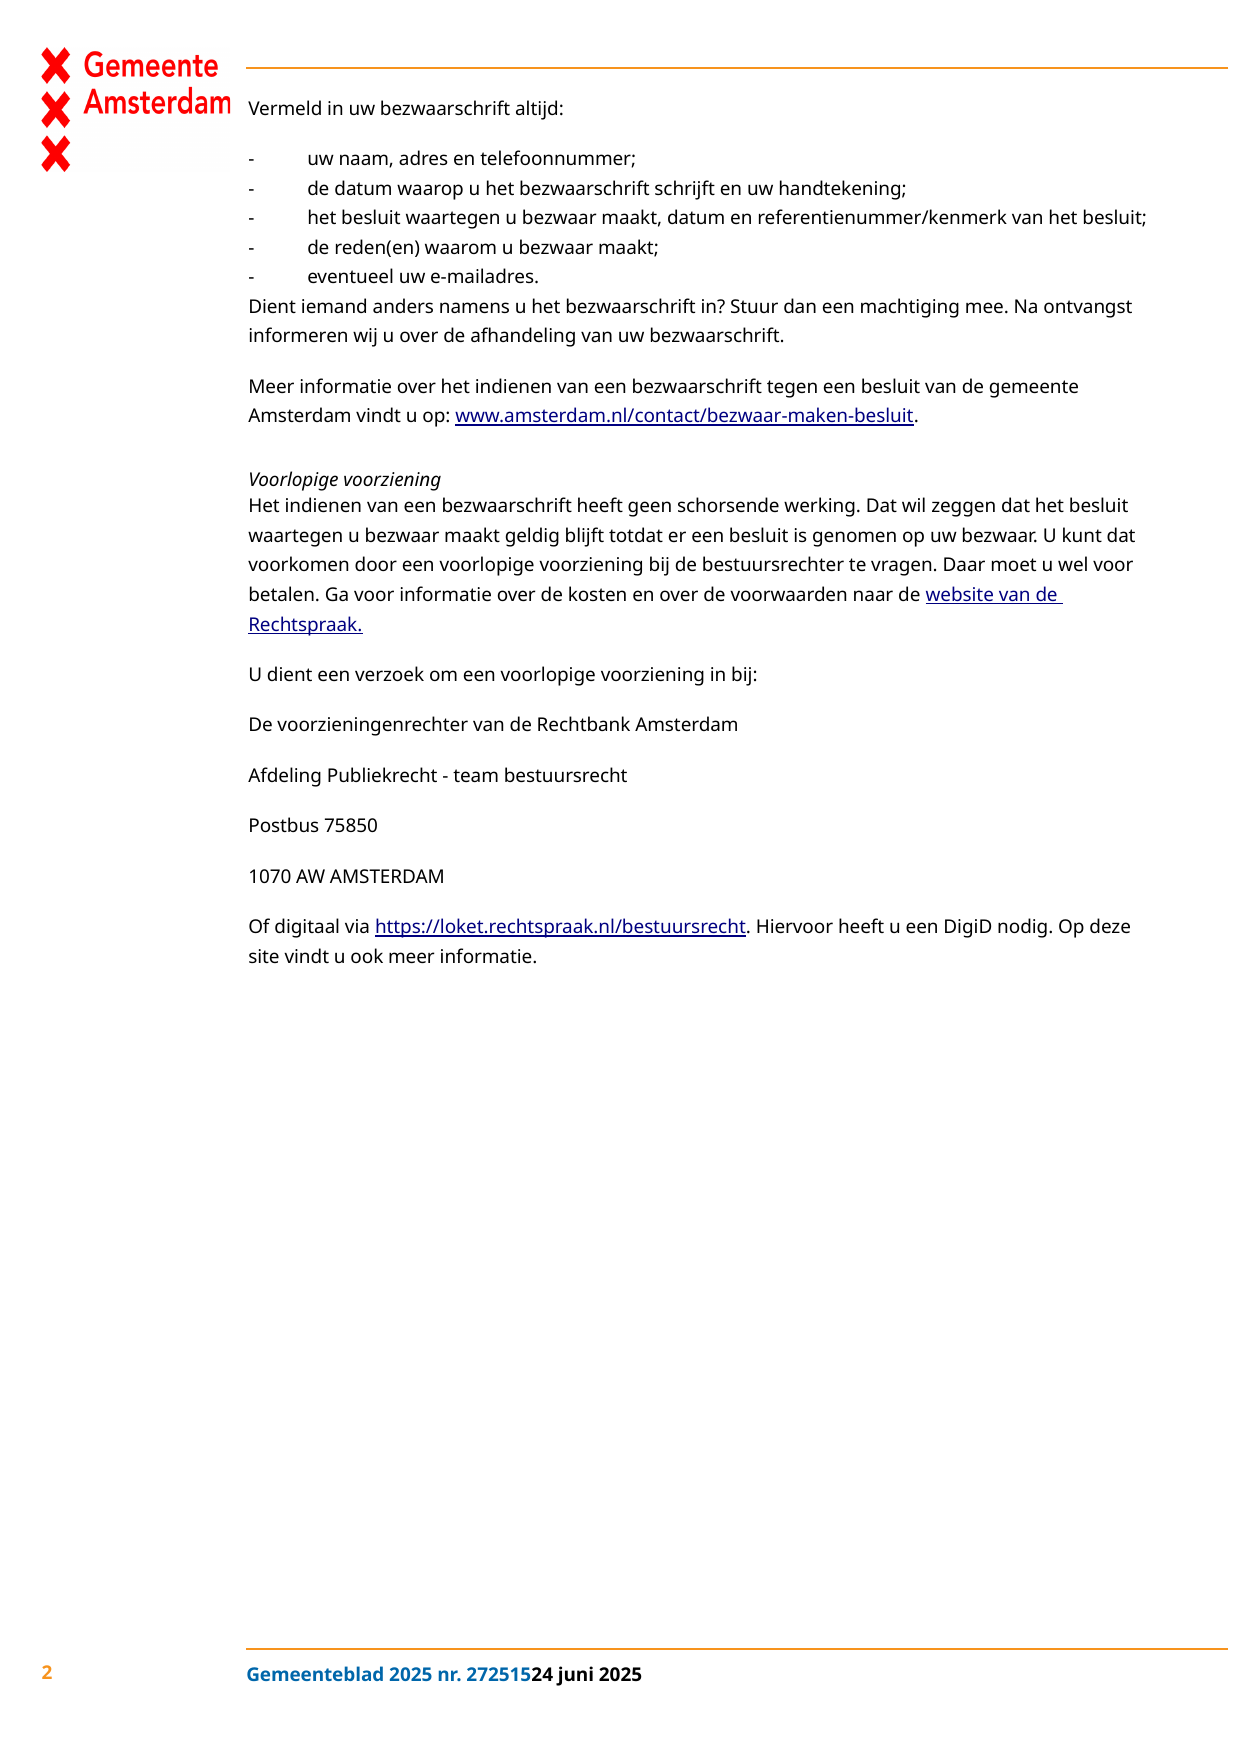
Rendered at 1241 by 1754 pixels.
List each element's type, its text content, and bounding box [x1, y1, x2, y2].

text 1070 AW AMSTERDAM [248, 863, 1152, 888]
picture [41, 47, 231, 172]
list uw naam, adres en telefoonnummer; [248, 145, 1152, 171]
text Meer informatie over het indienen van een bezwaarschrift tegen een besluit van de gemeente Amsterdam vindt u op: www.amsterdam.nl/contact/bezwaar-maken-besluit. [248, 373, 1152, 428]
text Dient iemand anders namens u het bezwaarschrift in? Stuur dan een machtiging mee. Na ontvangst informeren wij u over de afhandeling van uw bezwaarschrift. [248, 293, 1152, 348]
text U dient een verzoek om een voorlopige voorziening in bij: [248, 661, 1152, 687]
text De voorzieningenrechter van de Rechtbank Amsterdam [248, 712, 1152, 737]
text Het indienen van een bezwaarschrift heeft geen schorsende werking. Dat wil zeggen dat het besluit waartegen u bezwaar maakt geldig blijft totdat er een besluit is genomen op uw bezwaar. U kunt dat voorkomen door een voorlopige voorziening bij de bestuursrechter te vragen. Daar moet u wel voor betalen. Ga voor informatie over de kosten en over de voorwaarden naar de website van de Rechtspraak. [248, 492, 1152, 636]
list het besluit waartegen u bezwaar maakt, datum en referentienummer/kenmerk van het besluit; [248, 204, 1152, 230]
text Vermeld in uw bezwaarschrift altijd: [248, 95, 1152, 121]
list eventueel uw e-mailadres. [248, 263, 1152, 289]
list de reden(en) waarom u bezwaar maakt; [248, 234, 1152, 260]
text Afdeling Publiekrecht - team bestuursrecht [248, 762, 1152, 788]
text Postbus 75850 [248, 812, 1152, 838]
text Voorlopige voorziening [248, 467, 1152, 492]
list de datum waarop u het bezwaarschrift schrijft en uw handtekening; [248, 175, 1152, 201]
text Of digitaal via https://loket.rechtspraak.nl/bestuursrecht. Hiervoor heeft u een DigiD nodig. Op deze site vindt u ook meer informatie. [248, 913, 1152, 968]
